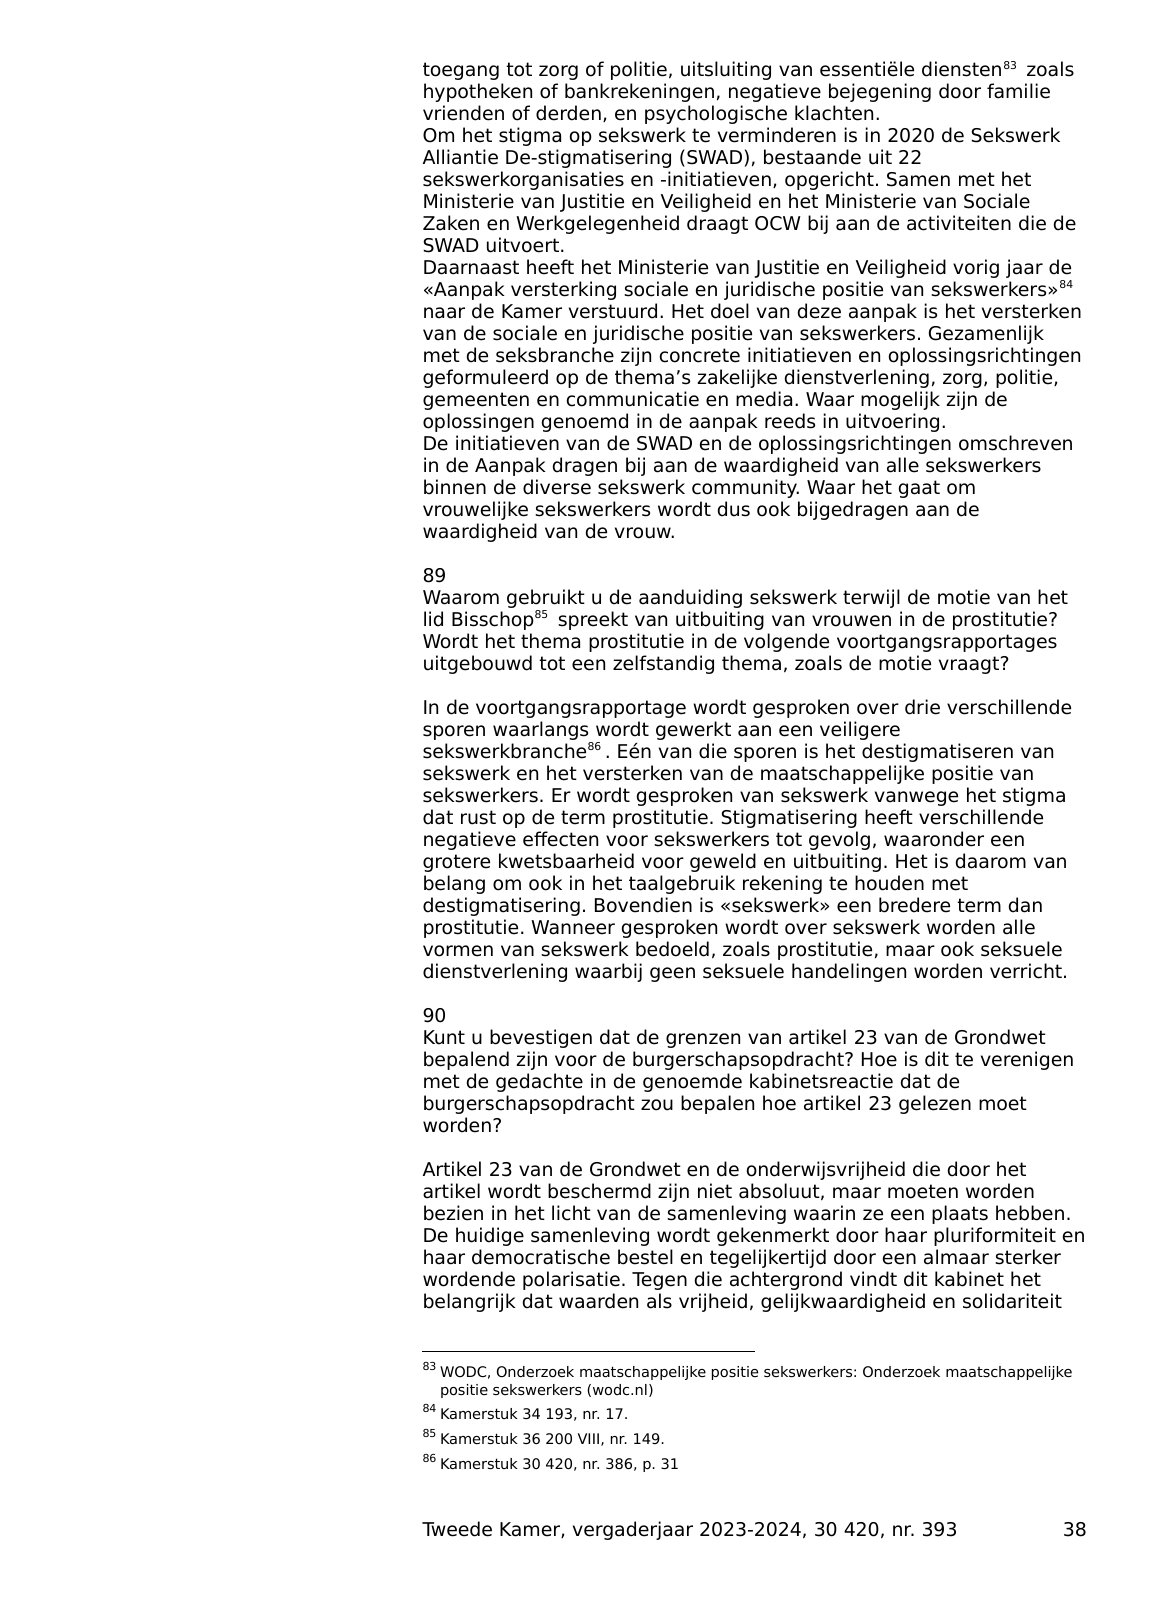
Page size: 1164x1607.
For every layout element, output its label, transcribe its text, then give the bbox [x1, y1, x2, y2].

text Kamerstuk 36 200 VIII, nr. 149. [422, 1427, 1087, 1449]
text Artikel 23 van de Grondwet en de onderwijsvrijheid die door het artikel wordt beschermd zijn niet absoluut, maar moeten worden bezien in het licht van de samenleving waarin ze een plaats hebben. De huidige samenleving wordt gekenmerkt door haar pluriformiteit en haar democratische bestel en tegelijkertijd door een almaar sterker wordende polarisatie. Tegen die achtergrond vindt dit kabinet het belangrijk dat waarden als vrijheid, gelijkwaardigheid en solidariteit [422, 1159, 1087, 1313]
text Om het stigma op sekswerk te verminderen is in 2020 de Sekswerk Alliantie De-stigmatisering (SWAD), bestaande uit 22 sekswerkorganisaties en -initiatieven, opgericht. Samen met het Ministerie van Justitie en Veiligheid en het Ministerie van Sociale Zaken en Werkgelegenheid draagt OCW bij aan de activiteiten die de SWAD uitvoert. [422, 125, 1087, 257]
text Kunt u bevestigen dat de grenzen van artikel 23 van de Grondwet bepalend zijn voor de burgerschapsopdracht? Hoe is dit te verenigen met de gedachte in de genoemde kabinetsreactie dat de burgerschapsopdracht zou bepalen hoe artikel 23 gelezen moet worden? [422, 1027, 1087, 1137]
text Waarom gebruikt u de aanduiding sekswerk terwijl de motie van het lid Bisschop spreekt van uitbuiting van vrouwen in de prostitutie? Wordt het thema prostitutie in de volgende voortgangsrapportages uitgebouwd tot een zelfstandig thema, zoals de motie vraagt? [422, 587, 1087, 675]
text 89 [422, 565, 1087, 587]
text WODC, Onderzoek maatschappelijke positie sekswerkers: Onderzoek maatschappelijke positie sekswerkers (wodc.nl) [422, 1360, 1087, 1399]
text In de voortgangsrapportage wordt gesproken over drie verschillende sporen waarlangs wordt gewerkt aan een veiligere sekswerkbranche. Eén van die sporen is het destigmatiseren van sekswerk en het versterken van de maatschappelijke positie van sekswerkers. Er wordt gesproken van sekswerk vanwege het stigma dat rust op de term prostitutie. Stigmatisering heeft verschillende negatieve effecten voor sekswerkers tot gevolg, waaronder een grotere kwetsbaarheid voor geweld en uitbuiting. Het is daarom van belang om ook in het taalgebruik rekening te houden met destigmatisering. Bovendien is «sekswerk» een bredere term dan prostitutie. Wanneer gesproken wordt over sekswerk worden alle vormen van sekswerk bedoeld, zoals prostitutie, maar ook seksuele dienstverlening waarbij geen seksuele handelingen worden verricht. [422, 697, 1087, 983]
text 90 [422, 1005, 1087, 1027]
text Kamerstuk 34 193, nr. 17. [422, 1402, 1087, 1424]
text De initiatieven van de SWAD en de oplossingsrichtingen omschreven in de Aanpak dragen bij aan de waardigheid van alle sekswerkers binnen de diverse sekswerk community. Waar het gaat om vrouwelijke sekswerkers wordt dus ook bijgedragen aan de waardigheid van de vrouw. [422, 433, 1087, 543]
text Daarnaast heeft het Ministerie van Justitie en Veiligheid vorig jaar de «Aanpak versterking sociale en juridische positie van sekswerkers» naar de Kamer verstuurd. Het doel van deze aanpak is het versterken van de sociale en juridische positie van sekswerkers. Gezamenlijk met de seksbranche zijn concrete initiatieven en oplossingsrichtingen geformuleerd op de thema’s zakelijke dienstverlening, zorg, politie, gemeenten en communicatie en media. Waar mogelijk zijn de oplossingen genoemd in de aanpak reeds in uitvoering. [422, 257, 1087, 433]
text toegang tot zorg of politie, uitsluiting van essentiële diensten zoals hypotheken of bankrekeningen, negatieve bejegening door familie vrienden of derden, en psychologische klachten. [422, 59, 1087, 125]
text Kamerstuk 30 420, nr. 386, p. 31 [422, 1452, 1087, 1474]
